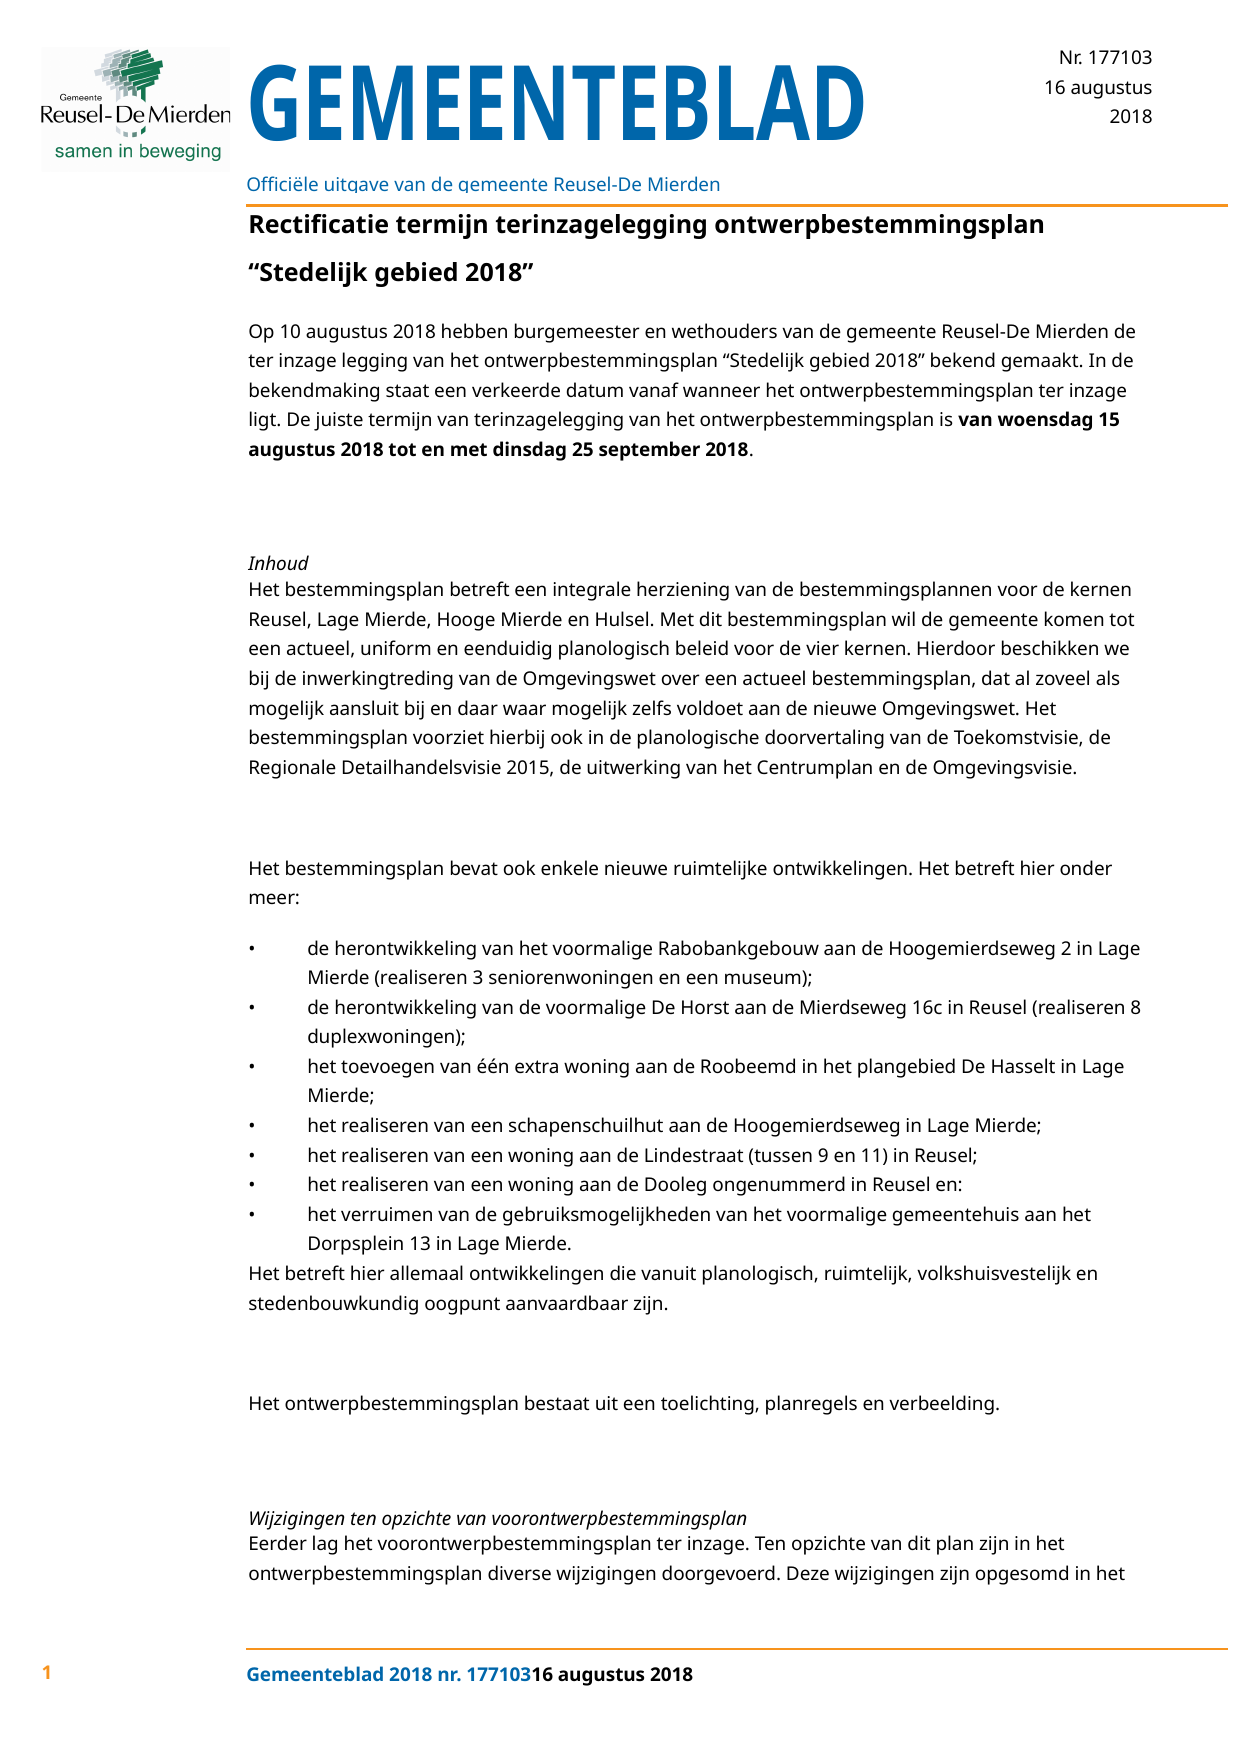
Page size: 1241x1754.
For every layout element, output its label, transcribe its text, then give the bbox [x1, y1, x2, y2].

picture [41, 47, 231, 172]
list het realiseren van een woning aan de Lindestraat (tussen 9 en 11) in Reusel; [248, 1142, 1152, 1167]
list de herontwikkeling van het voormalige Rabobankgebouw aan de Hoogemierdseweg 2 in Lage Mierde (realiseren 3 seniorenwoningen en een museum); [248, 935, 1152, 990]
list het realiseren van een woning aan de Dooleg ongenummerd in Reusel en: [248, 1171, 1152, 1197]
text Eerder lag het voorontwerpbestemmingsplan ter inzage. Ten opzichte van dit plan zijn in het ontwerpbestemmingsplan diverse wijzigingen doorgevoerd. Deze wijzigingen zijn opgesomd in het [248, 1531, 1152, 1586]
text Op 10 augustus 2018 hebben burgemeester en wethouders van de gemeente Reusel-De Mierden de ter inzage legging van het ontwerpbestemmingsplan “Stedelijk gebied 2018” bekend gemaakt. In de bekendmaking staat een verkeerde datum vanaf wanneer het ontwerpbestemmingsplan ter inzage ligt. De juiste termijn van terinzagelegging van het ontwerpbestemmingsplan is van woensdag 15 augustus 2018 tot en met dinsdag 25 september 2018. [248, 318, 1152, 462]
text Het ontwerpbestemmingsplan bestaat uit een toelichting, planregels en verbeelding. [248, 1391, 1152, 1416]
text Wijzigingen ten opzichte van voorontwerpbestemmingsplan [248, 1505, 1152, 1531]
text Het bestemmingsplan bevat ook enkele nieuwe ruimtelijke ontwikkelingen. Het betreft hier onder meer: [248, 855, 1152, 910]
text Inhoud [248, 551, 1152, 576]
text Rectificatie termijn terinzagelegging ontwerpbestemmingsplan “Stedelijk gebied 2018” [248, 207, 1152, 288]
list de herontwikkeling van de voormalige De Horst aan de Mierdseweg 16c in Reusel (realiseren 8 duplexwoningen); [248, 994, 1152, 1049]
list het verruimen van de gebruiksmogelijkheden van het voormalige gemeentehuis aan het Dorpsplein 13 in Lage Mierde. [248, 1201, 1152, 1256]
list het toevoegen van één extra woning aan de Roobeemd in het plangebied De Hasselt in Lage Mierde; [248, 1053, 1152, 1108]
text Het betreft hier allemaal ontwikkelingen die vanuit planologisch, ruimtelijk, volkshuisvestelijk en stedenbouwkundig oogpunt aanvaardbaar zijn. [248, 1260, 1152, 1315]
text Het bestemmingsplan betreft een integrale herziening van de bestemmingsplannen voor de kernen Reusel, Lage Mierde, Hooge Mierde en Hulsel. Met dit bestemmingsplan wil de gemeente komen tot een actueel, uniform en eenduidig planologisch beleid voor de vier kernen. Hierdoor beschikken we bij de inwerkingtreding van de Omgevingswet over een actueel bestemmingsplan, dat al zoveel als mogelijk aansluit bij en daar waar mogelijk zelfs voldoet aan de nieuwe Omgevingswet. Het bestemmingsplan voorziet hierbij ook in de planologische doorvertaling van de Toekomstvisie, de Regionale Detailhandelsvisie 2015, de uitwerking van het Centrumplan en de Omgevingsvisie. [248, 576, 1152, 779]
list het realiseren van een schapenschuilhut aan de Hoogemierdseweg in Lage Mierde; [248, 1112, 1152, 1138]
